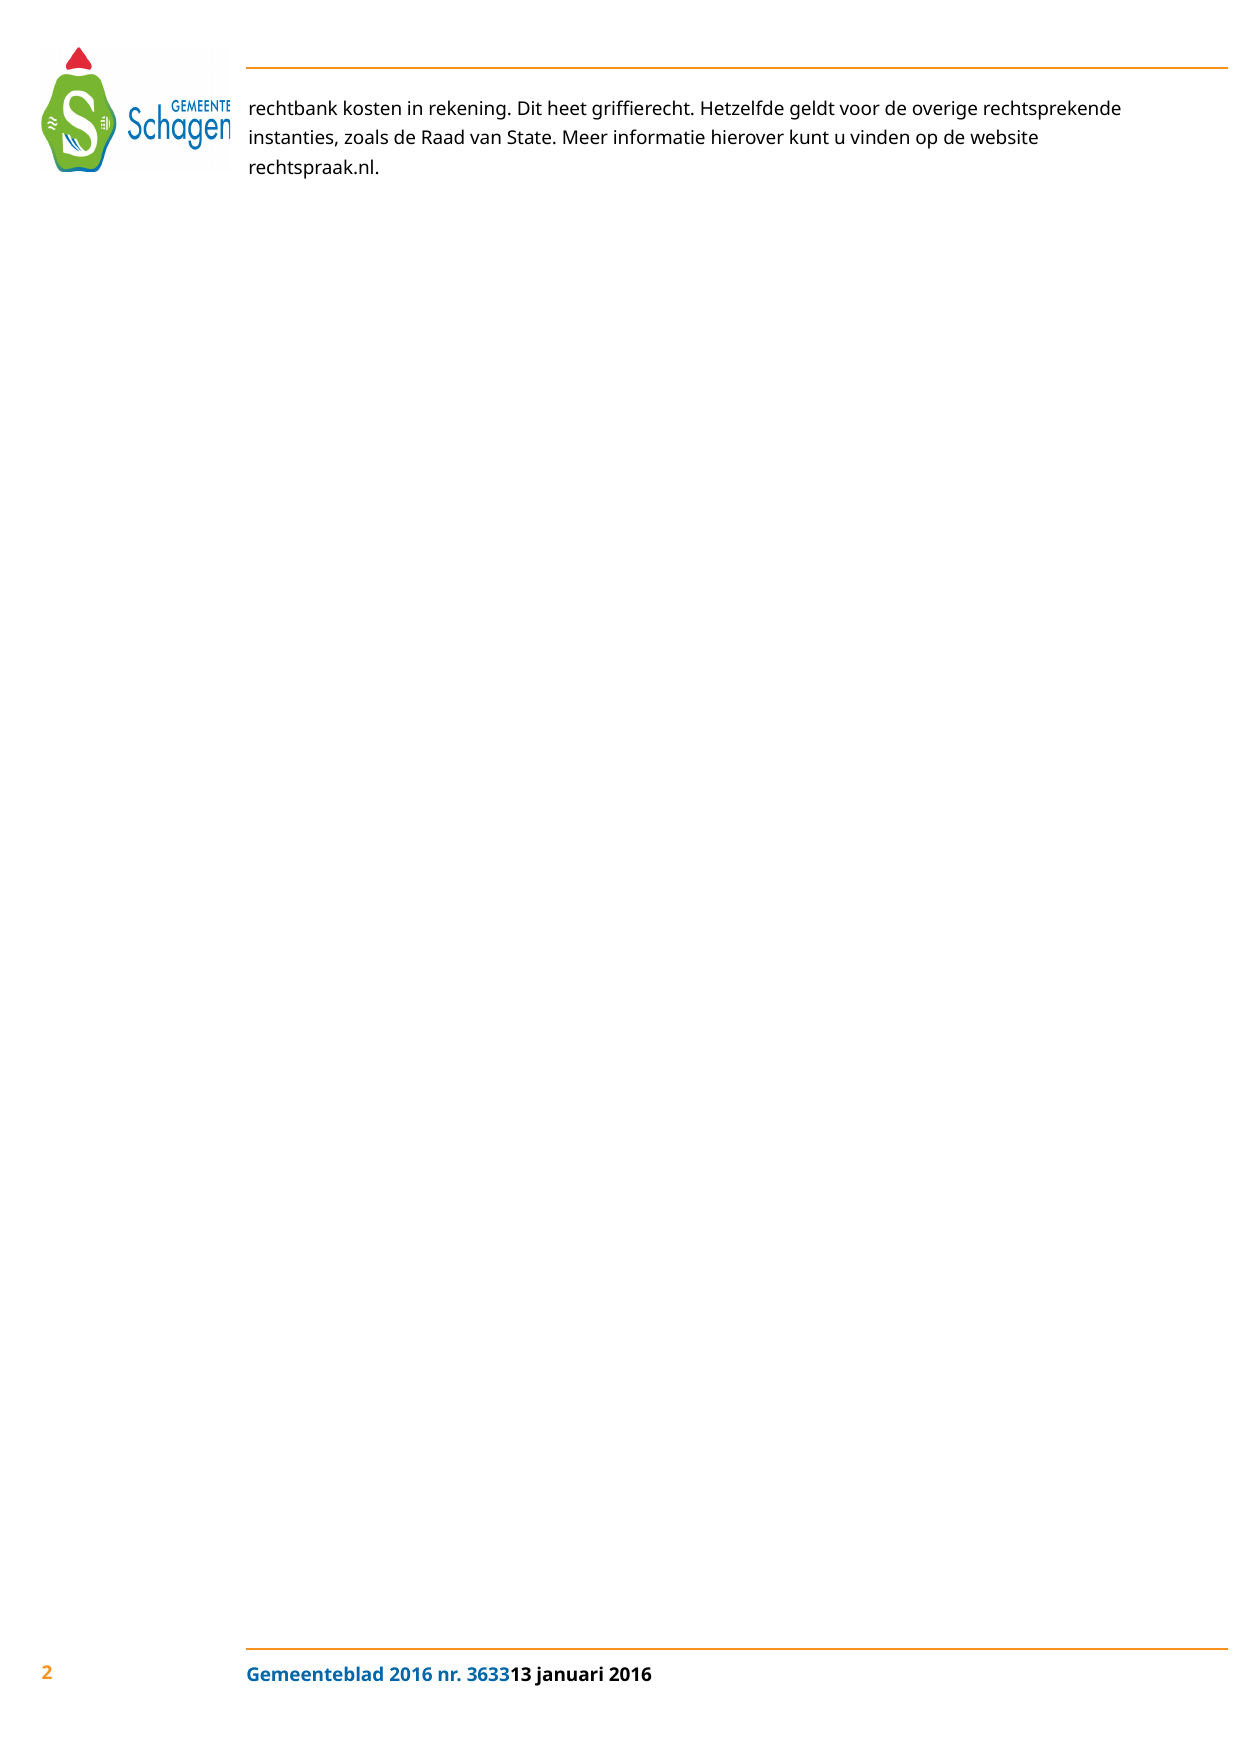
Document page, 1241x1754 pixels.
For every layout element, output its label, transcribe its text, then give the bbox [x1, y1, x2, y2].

picture [41, 47, 231, 172]
text rechtbank kosten in rekening. Dit heet griffierecht. Hetzelfde geldt voor de overige rechtsprekende instanties, zoals de Raad van State. Meer informatie hierover kunt u vinden op de website rechtspraak.nl. [248, 95, 1152, 180]
